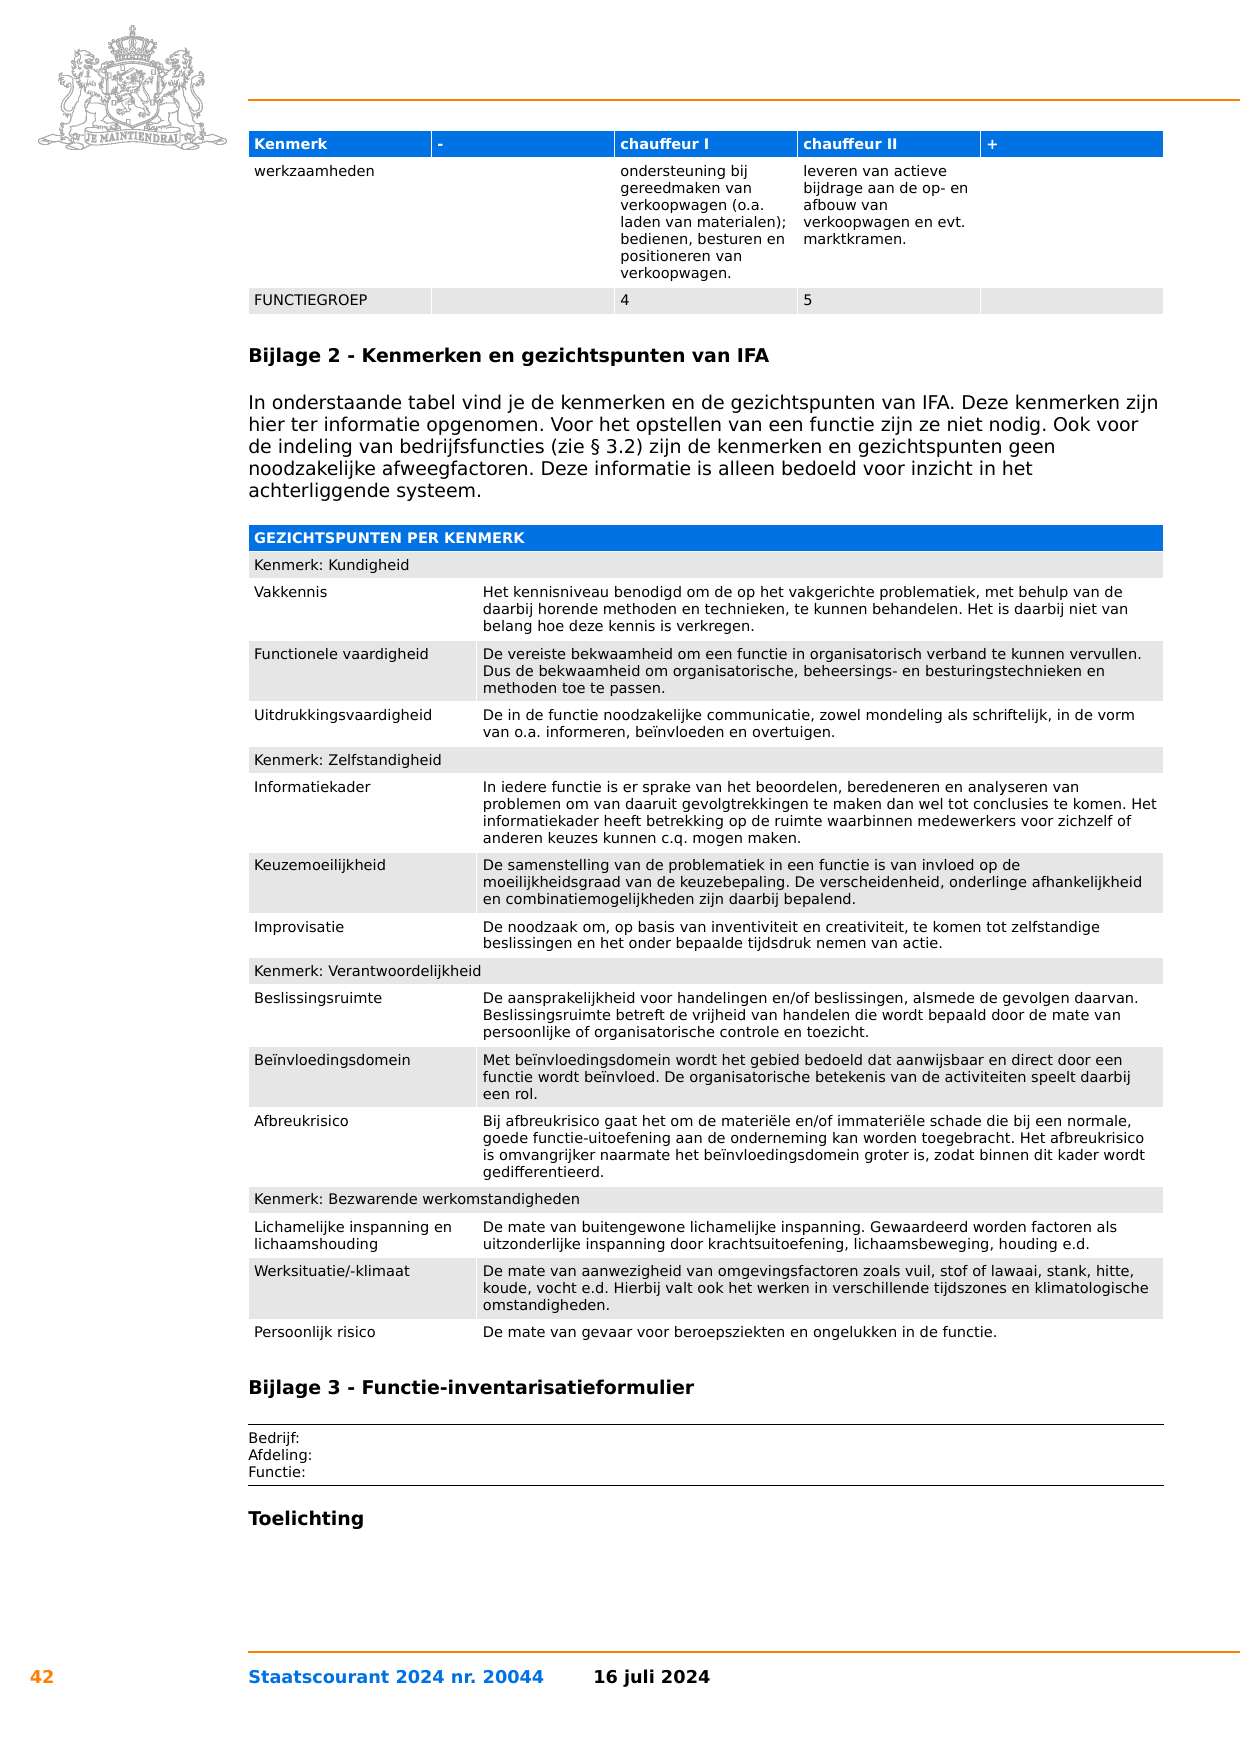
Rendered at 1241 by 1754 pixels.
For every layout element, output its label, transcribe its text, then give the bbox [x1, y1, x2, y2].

table_header - [432, 131, 614, 157]
table_cell De mate van aanwezigheid van omgevingsfactoren zoals vuil, stof of lawaai, stank, hitte, koude, vocht e.d. Hierbij valt ook het werken in verschillende tijdszones en klimatologische omstandigheden. [477, 1258, 1163, 1319]
subtitle Bijlage 3 - Functie-inventarisatieformulier [248, 1377, 1163, 1399]
table_cell De noodzaak om, op basis van inventiviteit en creativiteit, te komen tot zelfstandige beslissingen en het onder bepaalde tijdsdruk nemen van actie. [477, 914, 1163, 957]
table_cell 4 [615, 288, 797, 314]
table_cell leveren van actieve bijdrage aan de op- en afbouw van verkoopwagen en evt. marktkramen. [798, 158, 980, 287]
table_cell Het kennisniveau benodigd om de op het vakgerichte problematiek, met behulp van de daarbij horende methoden en technieken, te kunnen behandelen. Het is daarbij niet van belang hoe deze kennis is verkregen. [477, 580, 1163, 640]
subtitle Bijlage 2 - Kenmerken en gezichtspunten van IFA [248, 345, 1163, 367]
table_header Bedrijf: [248, 1425, 544, 1447]
table_cell De in de functie noodzakelijke communicatie, zowel mondeling als schriftelijk, in de vorm van o.a. informeren, beïnvloeden en overtuigen. [477, 702, 1163, 746]
table_cell Persoonlijk risico [249, 1320, 476, 1346]
table_cell De mate van gevaar voor beroepsziekten en ongelukken in de functie. [477, 1320, 1163, 1346]
table_cell Lichamelijke inspanning en lichaamshouding [249, 1214, 476, 1257]
table_cell Afbreukrisico [249, 1108, 476, 1186]
table_cell Keuzemoeilijkheid [249, 853, 476, 913]
table_cell werkzaamheden [249, 158, 431, 287]
table_cell 5 [798, 288, 980, 314]
table_cell [432, 158, 614, 287]
table_cell [544, 1447, 1163, 1464]
text In onderstaande tabel vind je de kenmerken en de gezichtspunten van IFA. Deze kenmerken zijn hier ter informatie opgenomen. Voor het opstellen van een functie zijn ze niet nodig. Ook voor de indeling van bedrijfsfuncties (zie § 3.2) zijn de kenmerken en gezichtspunten geen noodzakelijke afweegfactoren. Deze informatie is alleen bedoeld voor inzicht in het achterliggende systeem. [248, 392, 1163, 502]
table_header + [981, 131, 1163, 157]
table_cell Functie: [248, 1464, 544, 1485]
table_cell De mate van buitengewone lichamelijke inspanning. Gewaardeerd worden factoren als uitzonderlijke inspanning door krachtsuitoefening, lichaamsbeweging, houding e.d. [477, 1214, 1163, 1257]
table_header chauffeur II [798, 131, 980, 157]
table_cell [432, 288, 614, 314]
table_cell [981, 158, 1163, 287]
table_cell Vakkennis [249, 580, 476, 640]
table_cell Uitdrukkingsvaardigheid [249, 702, 476, 746]
table_cell Informatiekader [249, 774, 476, 851]
table_cell In iedere functie is er sprake van het beoordelen, beredeneren en analyseren van problemen om van daaruit gevolgtrekkingen te maken dan wel tot conclusies te komen. Het informatiekader heeft betrekking op de ruimte waarbinnen medewerkers voor zichzelf of anderen keuzes kunnen c.q. mogen maken. [477, 774, 1163, 851]
table_cell Beïnvloedingsdomein [249, 1047, 476, 1107]
table_cell ondersteuning bij gereedmaken van verkoopwagen (o.a. laden van materialen); bedienen, besturen en positioneren van verkoopwagen. [615, 158, 797, 287]
table_header [544, 1425, 1163, 1447]
table_header Kenmerk [249, 131, 431, 157]
table_cell [544, 1464, 1163, 1485]
table_cell Werksituatie/-klimaat [249, 1258, 476, 1319]
table_cell Kenmerk: Zelfstandigheid [249, 747, 1163, 773]
table_cell Met beïnvloedingsdomein wordt het gebied bedoeld dat aanwijsbaar en direct door een functie wordt beïnvloed. De organisatorische betekenis van de activiteiten speelt daarbij een rol. [477, 1047, 1163, 1107]
table_header GEZICHTSPUNTEN PER KENMERK [249, 525, 1163, 551]
table_cell De vereiste bekwaamheid om een functie in organisatorisch verband te kunnen vervullen. Dus de bekwaamheid om organisatorische, beheersings- en besturingstechnieken en methoden toe te passen. [477, 641, 1163, 701]
table_cell Kenmerk: Kundigheid [249, 552, 1163, 578]
table_header chauffeur I [615, 131, 797, 157]
table_cell Afdeling: [248, 1447, 544, 1464]
table_cell De aansprakelijkheid voor handelingen en/of beslissingen, alsmede de gevolgen daarvan. Beslissingsruimte betreft de vrijheid van handelen die wordt bepaald door de mate van persoonlijke of organisatorische controle en toezicht. [477, 986, 1163, 1046]
table_cell Beslissingsruimte [249, 986, 476, 1046]
table_cell [981, 288, 1163, 314]
table_cell Bij afbreukrisico gaat het om de materiële en/of immateriële schade die bij een normale, goede functie-uitoefening aan de onderneming kan worden toegebracht. Het afbreukrisico is omvangrijker naarmate het beïnvloedingsdomein groter is, zodat binnen dit kader wordt gedifferentieerd. [477, 1108, 1163, 1186]
text Toelichting [248, 1508, 1163, 1530]
table_cell Functionele vaardigheid [249, 641, 476, 701]
table_cell Kenmerk: Verantwoordelijkheid [249, 958, 1163, 984]
table_cell Improvisatie [249, 914, 476, 957]
table_cell Kenmerk: Bezwarende werkomstandigheden [249, 1187, 1163, 1213]
table_cell FUNCTIEGROEP [249, 288, 431, 314]
picture [38, 25, 227, 150]
table_cell De samenstelling van de problematiek in een functie is van invloed op de moeilijkheidsgraad van de keuzebepaling. De verscheidenheid, onderlinge afhankelijkheid en combinatiemogelijkheden zijn daarbij bepalend. [477, 853, 1163, 913]
